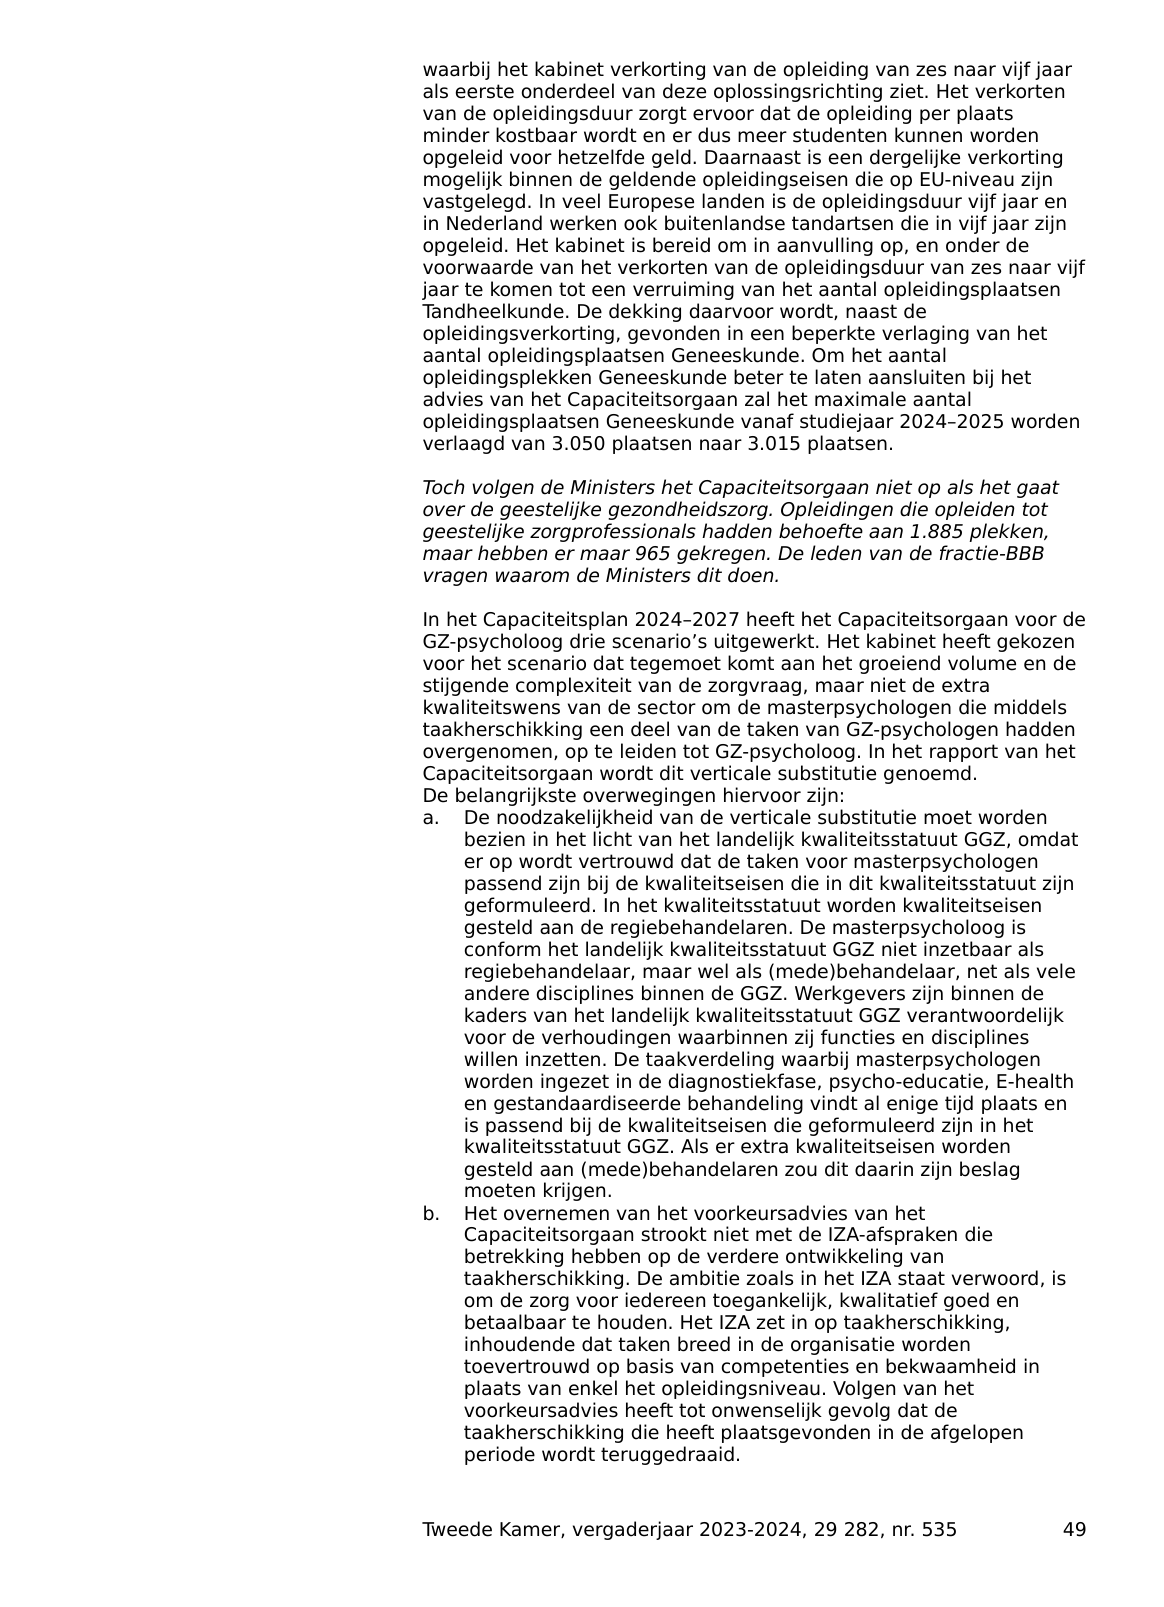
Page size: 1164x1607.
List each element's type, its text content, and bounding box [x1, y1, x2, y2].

text b. Het overnemen van het voorkeursadvies van het Capaciteitsorgaan strookt niet met de IZA-afspraken die betrekking hebben op de verdere ontwikkeling van taakherschikking. De ambitie zoals in het IZA staat verwoord, is om de zorg voor iedereen toegankelijk, kwalitatief goed en betaalbaar te houden. Het IZA zet in op taakherschikking, inhoudende dat taken breed in de organisatie worden toevertrouwd op basis van competenties en bekwaamheid in plaats van enkel het opleidingsniveau. Volgen van het voorkeursadvies heeft tot onwenselijk gevolg dat de taakherschikking die heeft plaatsgevonden in de afgelopen periode wordt teruggedraaid. [422, 1202, 1087, 1466]
text a. De noodzakelijkheid van de verticale substitutie moet worden bezien in het licht van het landelijk kwaliteitsstatuut GGZ, omdat er op wordt vertrouwd dat de taken voor masterpsychologen passend zijn bij de kwaliteitseisen die in dit kwaliteitsstatuut zijn geformuleerd. In het kwaliteitsstatuut worden kwaliteitseisen gesteld aan de regiebehandelaren. De masterpsycholoog is conform het landelijk kwaliteitsstatuut GGZ niet inzetbaar als regiebehandelaar, maar wel als (mede)behandelaar, net als vele andere disciplines binnen de GGZ. Werkgevers zijn binnen de kaders van het landelijk kwaliteitsstatuut GGZ verantwoordelijk voor de verhoudingen waarbinnen zij functies en disciplines willen inzetten. De taakverdeling waarbij masterpsychologen worden ingezet in de diagnostiekfase, psycho-educatie, E-health en gestandaardiseerde behandeling vindt al enige tijd plaats en is passend bij de kwaliteitseisen die geformuleerd zijn in het kwaliteitsstatuut GGZ. Als er extra kwaliteitseisen worden gesteld aan (mede)behandelaren zou dit daarin zijn beslag moeten krijgen. [422, 807, 1087, 1202]
text Toch volgen de Ministers het Capaciteitsorgaan niet op als het gaat over de geestelijke gezondheidszorg. Opleidingen die opleiden tot geestelijke zorgprofessionals hadden behoefte aan 1.885 plekken, maar hebben er maar 965 gekregen. De leden van de fractie-BBB vragen waarom de Ministers dit doen. [422, 477, 1087, 587]
text De belangrijkste overwegingen hiervoor zijn: [422, 785, 1087, 807]
text waarbij het kabinet verkorting van de opleiding van zes naar vijf jaar als eerste onderdeel van deze oplossingsrichting ziet. Het verkorten van de opleidingsduur zorgt ervoor dat de opleiding per plaats minder kostbaar wordt en er dus meer studenten kunnen worden opgeleid voor hetzelfde geld. Daarnaast is een dergelijke verkorting mogelijk binnen de geldende opleidingseisen die op EU-niveau zijn vastgelegd. In veel Europese landen is de opleidingsduur vijf jaar en in Nederland werken ook buitenlandse tandartsen die in vijf jaar zijn opgeleid. Het kabinet is bereid om in aanvulling op, en onder de voorwaarde van het verkorten van de opleidingsduur van zes naar vijf jaar te komen tot een verruiming van het aantal opleidingsplaatsen Tandheelkunde. De dekking daarvoor wordt, naast de opleidingsverkorting, gevonden in een beperkte verlaging van het aantal opleidingsplaatsen Geneeskunde. Om het aantal opleidingsplekken Geneeskunde beter te laten aansluiten bij het advies van het Capaciteitsorgaan zal het maximale aantal opleidingsplaatsen Geneeskunde vanaf studiejaar 2024–2025 worden verlaagd van 3.050 plaatsen naar 3.015 plaatsen. [422, 59, 1087, 455]
text In het Capaciteitsplan 2024–2027 heeft het Capaciteitsorgaan voor de GZ-psycholoog drie scenario’s uitgewerkt. Het kabinet heeft gekozen voor het scenario dat tegemoet komt aan het groeiend volume en de stijgende complexiteit van de zorgvraag, maar niet de extra kwaliteitswens van de sector om de masterpsychologen die middels taakherschikking een deel van de taken van GZ-psychologen hadden overgenomen, op te leiden tot GZ-psycholoog. In het rapport van het Capaciteitsorgaan wordt dit verticale substitutie genoemd. [422, 609, 1087, 785]
